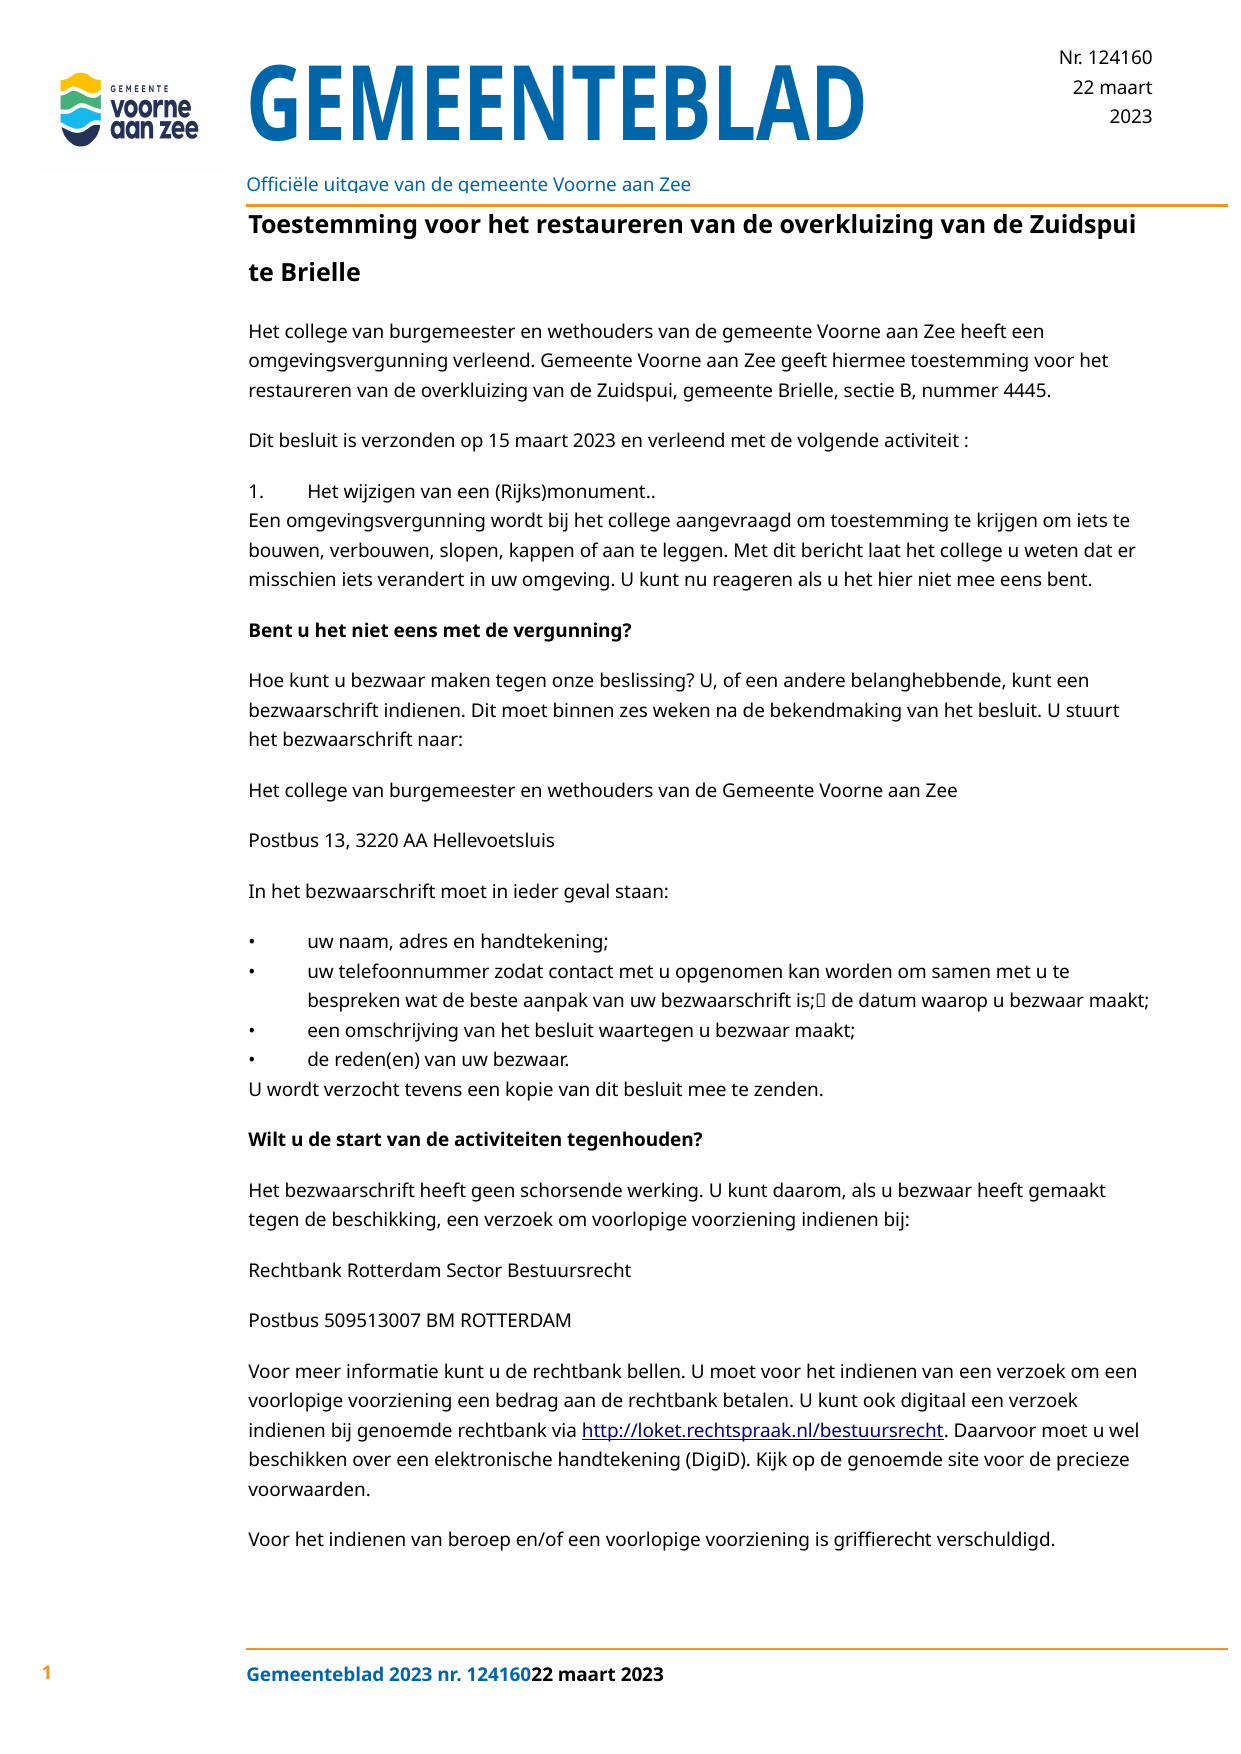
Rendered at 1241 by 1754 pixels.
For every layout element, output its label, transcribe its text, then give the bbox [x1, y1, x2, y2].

text U wordt verzocht tevens een kopie van dit besluit mee te zenden. [248, 1076, 1152, 1102]
text Hoe kunt u bezwaar maken tegen onze beslissing? U, of een andere belanghebbende, kunt een bezwaarschrift indienen. Dit moet binnen zes weken na de bekendmaking van het besluit. U stuurt het bezwaarschrift naar: [248, 667, 1152, 752]
text Een omgevingsvergunning wordt bij het college aangevraagd om toestemming te krijgen om iets te bouwen, verbouwen, slopen, kappen of aan te leggen. Met dit bericht laat het college u weten dat er misschien iets verandert in uw omgeving. U kunt nu reageren als u het hier niet mee eens bent. [248, 507, 1152, 592]
picture [41, 47, 231, 172]
list de reden(en) van uw bezwaar. [248, 1047, 1152, 1072]
text Voor het indienen van beroep en/of een voorlopige voorziening is griffierecht verschuldigd. [248, 1527, 1152, 1552]
text Dit besluit is verzonden op 15 maart 2023 en verleend met de volgende activiteit : [248, 427, 1152, 453]
text In het bezwaarschrift moet in ieder geval staan: [248, 878, 1152, 904]
text Voor meer informatie kunt u de rechtbank bellen. U moet voor het indienen van een verzoek om een voorlopige voorziening een bedrag aan de rechtbank betalen. U kunt ook digitaal een verzoek indienen bij genoemde rechtbank via http://loket.rechtspraak.nl/bestuursrecht. Daarvoor moet u wel beschikken over een elektronische handtekening (DigiD). Kijk op de genoemde site voor de precieze voorwaarden. [248, 1358, 1152, 1502]
text Postbus 13, 3220 AA Hellevoetsluis [248, 827, 1152, 853]
text Bent u het niet eens met de vergunning? [248, 617, 1152, 643]
list een omschrijving van het besluit waartegen u bezwaar maakt; [248, 1017, 1152, 1043]
text Wilt u de start van de activiteiten tegenhouden? [248, 1127, 1152, 1152]
list Het wijzigen van een (Rijks)monument.. [248, 478, 1152, 504]
list uw naam, adres en handtekening; [248, 928, 1152, 954]
text Het bezwaarschrift heeft geen schorsende werking. U kunt daarom, als u bezwaar heeft gemaakt tegen de beschikking, een verzoek om voorlopige voorziening indienen bij: [248, 1177, 1152, 1232]
text Postbus 509513007 BM ROTTERDAM [248, 1307, 1152, 1333]
text Het college van burgemeester en wethouders van de gemeente Voorne aan Zee heeft een omgevingsvergunning verleend. Gemeente Voorne aan Zee geeft hiermee toestemming voor het restaureren van de overkluizing van de Zuidspui, gemeente Brielle, sectie B, nummer 4445. [248, 318, 1152, 403]
text Toestemming voor het restaureren van de overkluizing van de Zuidspui te Brielle [248, 207, 1152, 288]
text Rechtbank Rotterdam Sector Bestuursrecht [248, 1257, 1152, 1283]
list uw telefoonnummer zodat contact met u opgenomen kan worden om samen met u te bespreken wat de beste aanpak van uw bezwaarschrift is; de datum waarop u bezwaar maakt; [248, 958, 1152, 1013]
text Het college van burgemeester en wethouders van de Gemeente Voorne aan Zee [248, 777, 1152, 803]
